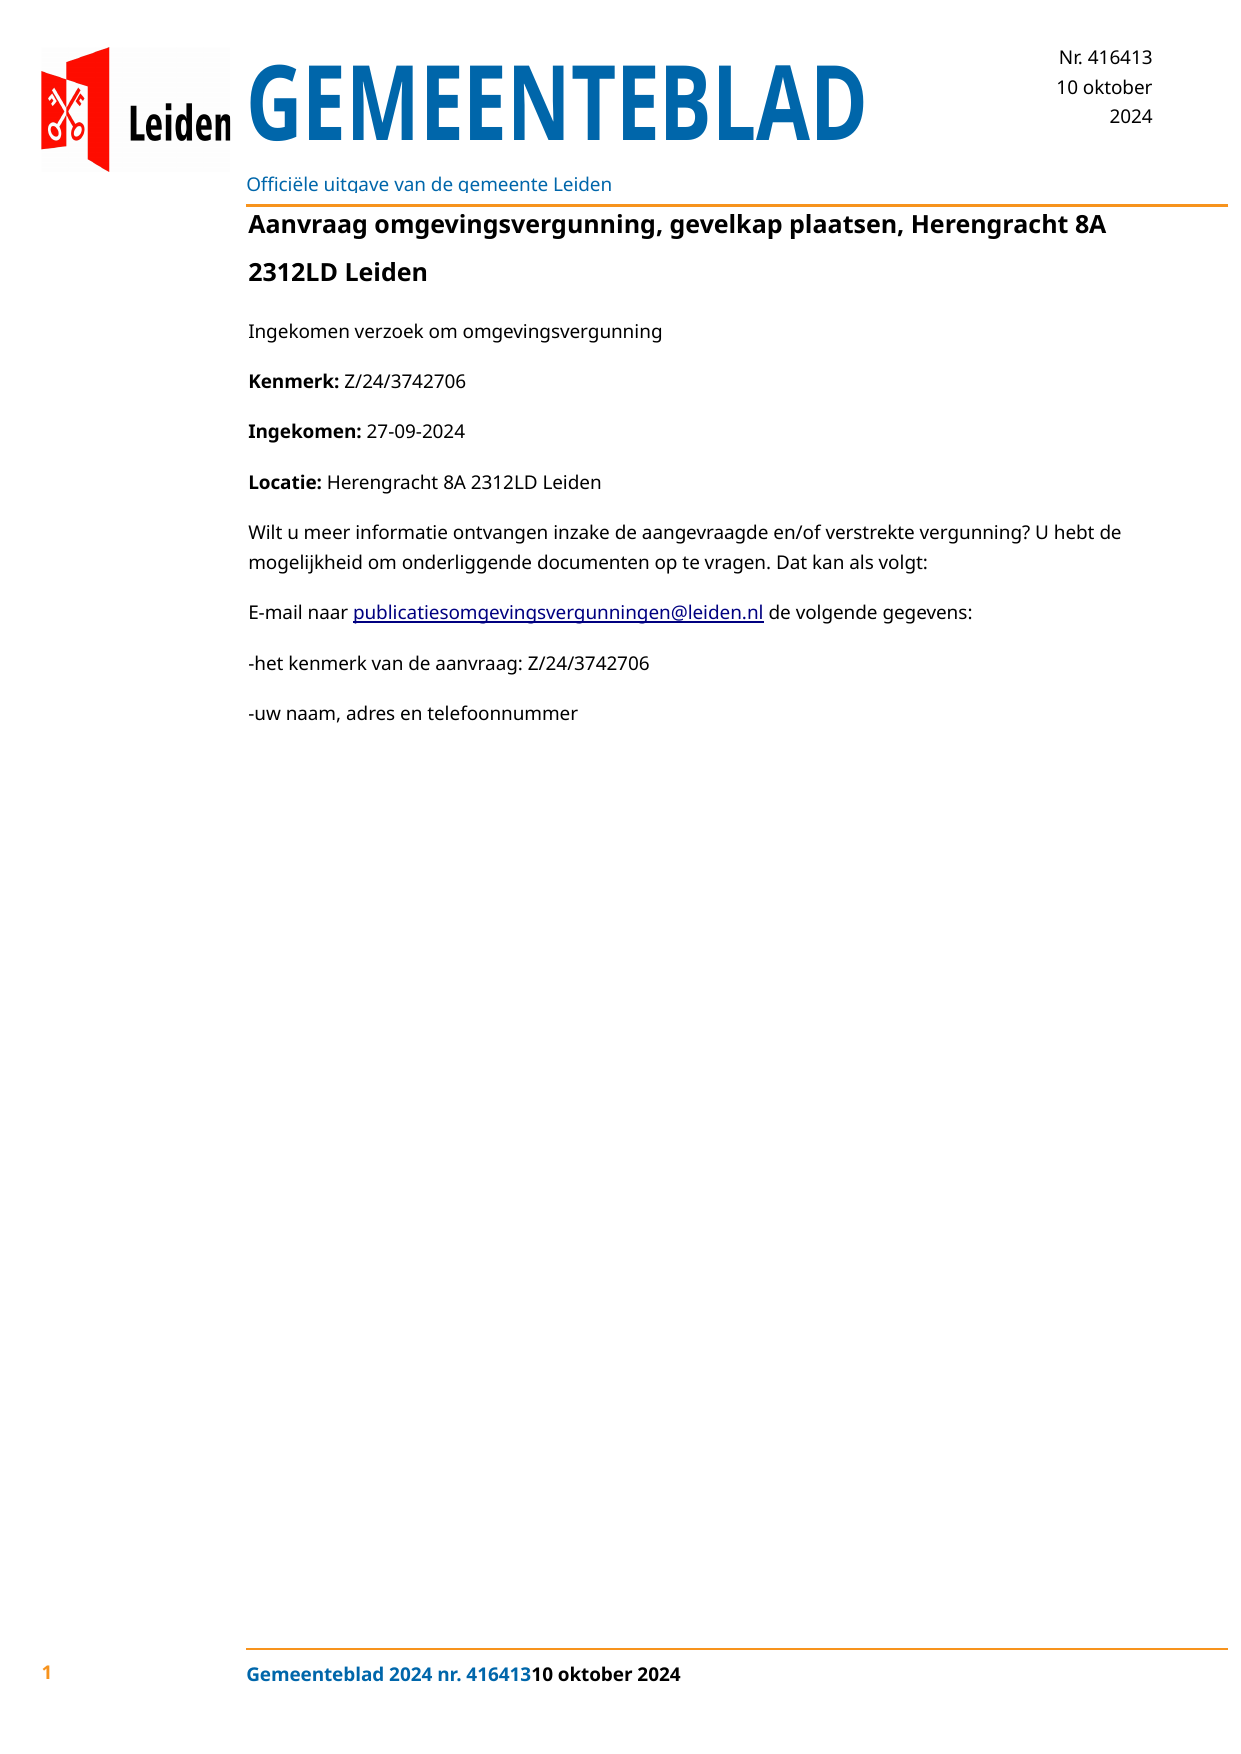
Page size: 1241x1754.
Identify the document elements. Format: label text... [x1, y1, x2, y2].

text Ingekomen: 27-09-2024 [248, 419, 1152, 444]
text Kenmerk: Z/24/3742706 [248, 368, 1152, 394]
text Ingekomen verzoek om omgevingsvergunning [248, 318, 1152, 344]
text Wilt u meer informatie ontvangen inzake de aangevraagde en/of verstrekte vergunning? U hebt de mogelijkheid om onderliggende documenten op te vragen. Dat kan als volgt: [248, 519, 1152, 575]
text Aanvraag omgevingsvergunning, gevelkap plaatsen, Herengracht 8A 2312LD Leiden [248, 207, 1152, 288]
text -uw naam, adres en telefoonnummer [248, 700, 1152, 726]
picture [41, 47, 231, 172]
text E-mail naar publicatiesomgevingsvergunningen@leiden.nl de volgende gegevens: [248, 599, 1152, 625]
text -het kenmerk van de aanvraag: Z/24/3742706 [248, 650, 1152, 676]
text Locatie: Herengracht 8A 2312LD Leiden [248, 469, 1152, 495]
